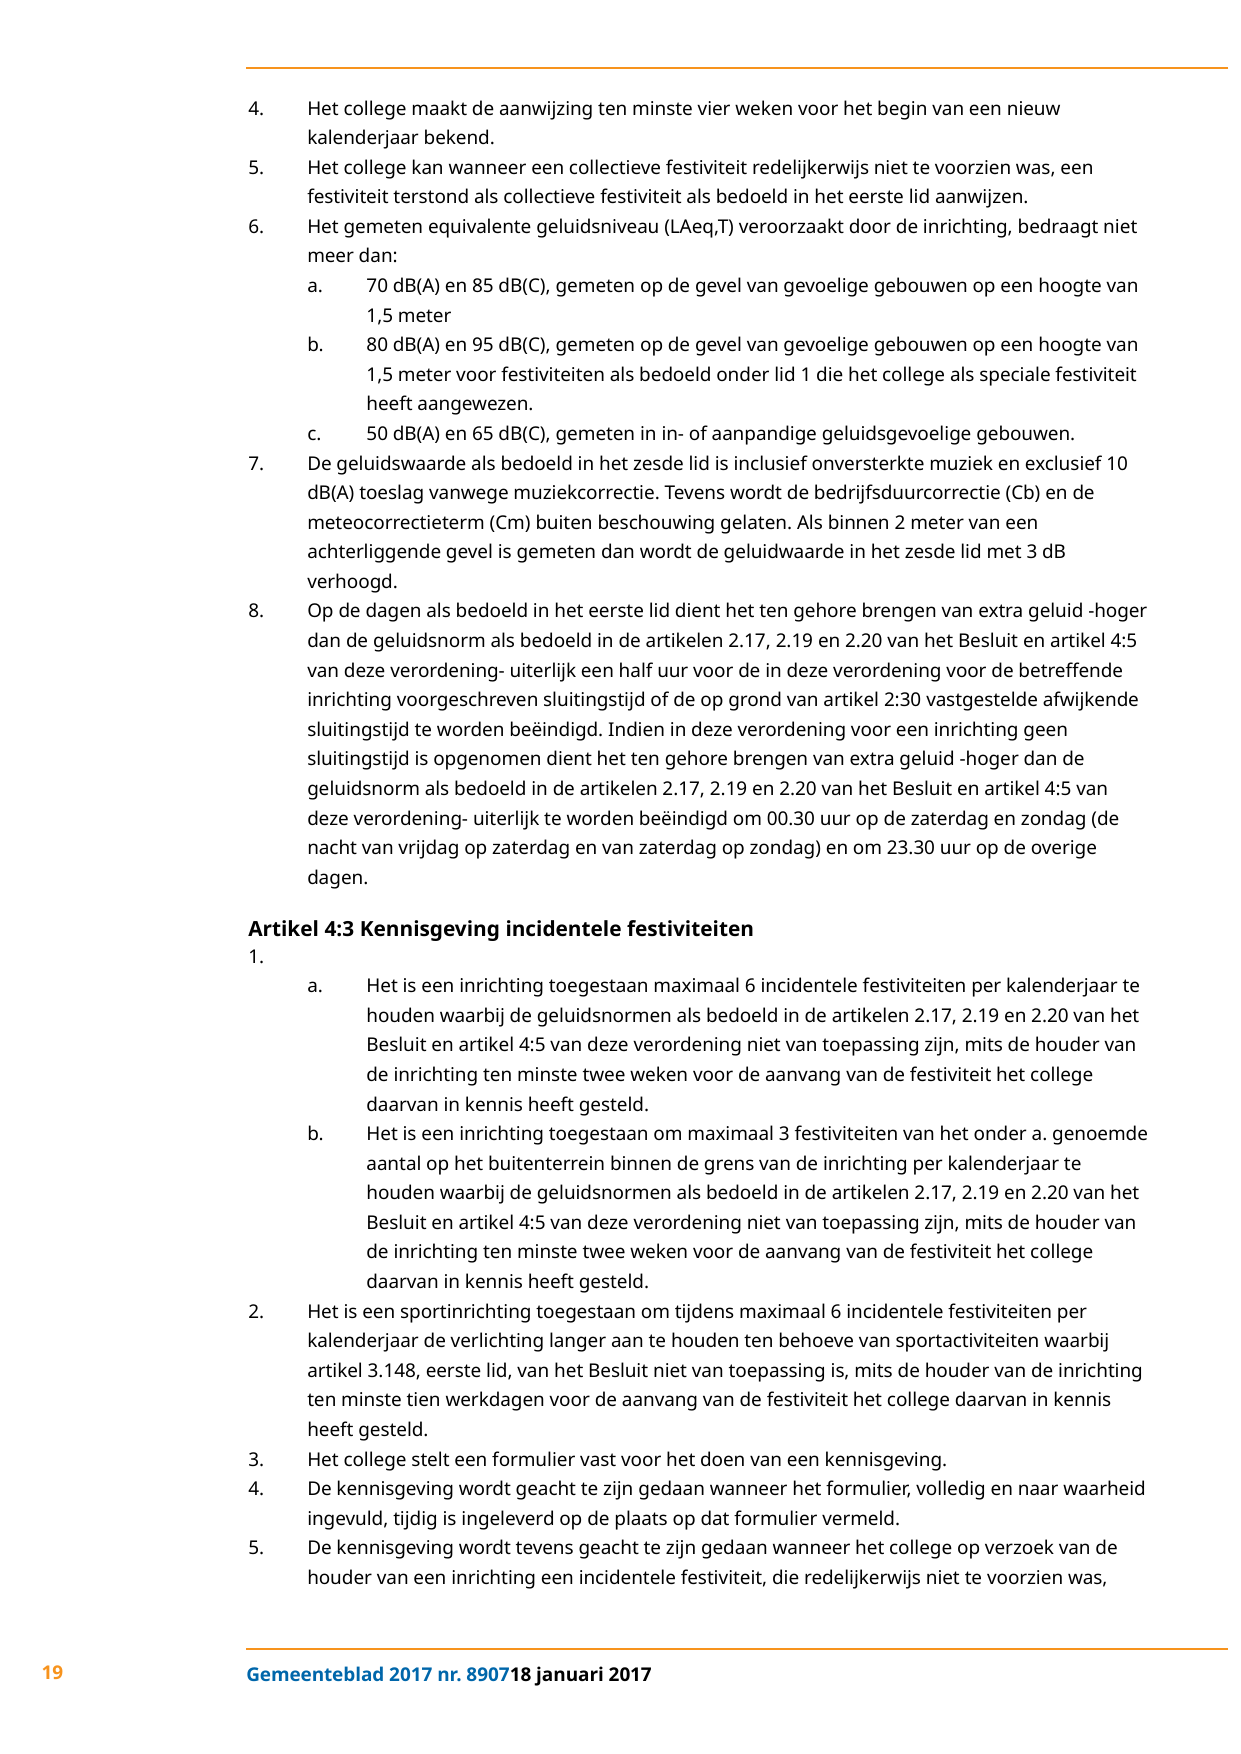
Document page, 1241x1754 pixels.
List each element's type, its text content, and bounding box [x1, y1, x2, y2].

list Het college stelt een formulier vast voor het doen van een kennisgeving. [248, 1446, 1152, 1471]
list De kennisgeving wordt tevens geacht te zijn gedaan wanneer het college op verzoek van de houder van een inrichting een incidentele festiviteit, die redelijkerwijs niet te voorzien was, [248, 1534, 1152, 1590]
picture [41, 47, 231, 172]
list Het college maakt de aanwijzing ten minste vier weken voor het begin van een nieuw kalenderjaar bekend. [248, 95, 1152, 150]
list Het gemeten equivalente geluidsniveau (LAeq,T) veroorzaakt door de inrichting, bedraagt niet meer dan: [248, 213, 1152, 268]
list Het is een inrichting toegestaan maximaal 6 incidentele festiviteiten per kalenderjaar te houden waarbij de geluidsnormen als bedoeld in de artikelen 2.17, 2.19 en 2.20 van het Besluit en artikel 4:5 van deze verordening niet van toepassing zijn, mits de houder van de inrichting ten minste twee weken voor de aanvang van de festiviteit het college daarvan in kennis heeft gesteld. [307, 972, 1152, 1116]
list De kennisgeving wordt geacht te zijn gedaan wanneer het formulier, volledig en naar waarheid ingevuld, tijdig is ingeleverd op de plaats op dat formulier vermeld. [248, 1475, 1152, 1531]
list 80 dB(A) en 95 dB(C), gemeten op de gevel van gevoelige gebouwen op een hoogte van 1,5 meter voor festiviteiten als bedoeld onder lid 1 die het college als speciale festiviteit heeft aangewezen. [307, 331, 1152, 416]
list 50 dB(A) en 65 dB(C), gemeten in in- of aanpandige geluidsgevoelige gebouwen. [307, 420, 1152, 446]
text Artikel 4:3 Kennisgeving incidentele festiviteiten [248, 914, 1152, 943]
list De geluidswaarde als bedoeld in het zesde lid is inclusief onversterkte muziek en exclusief 10 dB(A) toeslag vanwege muziekcorrectie. Tevens wordt de bedrijfsduurcorrectie (Cb) en de meteocorrectieterm (Cm) buiten beschouwing gelaten. Als binnen 2 meter van een achterliggende gevel is gemeten dan wordt de geluidwaarde in het zesde lid met 3 dB verhoogd. [248, 450, 1152, 594]
list 70 dB(A) en 85 dB(C), gemeten op de gevel van gevoelige gebouwen op een hoogte van 1,5 meter [307, 272, 1152, 328]
list Op de dagen als bedoeld in het eerste lid dient het ten gehore brengen van extra geluid -hoger dan de geluidsnorm als bedoeld in de artikelen 2.17, 2.19 en 2.20 van het Besluit en artikel 4:5 van deze verordening- uiterlijk een half uur voor de in deze verordening voor de betreffende inrichting voorgeschreven sluitingstijd of de op grond van artikel 2:30 vastgestelde afwijkende sluitingstijd te worden beëindigd. Indien in deze verordening voor een inrichting geen sluitingstijd is opgenomen dient het ten gehore brengen van extra geluid -hoger dan de geluidsnorm als bedoeld in de artikelen 2.17, 2.19 en 2.20 van het Besluit en artikel 4:5 van deze verordening- uiterlijk te worden beëindigd om 00.30 uur op de zaterdag en zondag (de nacht van vrijdag op zaterdag en van zaterdag op zondag) en om 23.30 uur op de overige dagen. [248, 598, 1152, 890]
list Het is een inrichting toegestaan om maximaal 3 festiviteiten van het onder a. genoemde aantal op het buitenterrein binnen de grens van de inrichting per kalenderjaar te houden waarbij de geluidsnormen als bedoeld in de artikelen 2.17, 2.19 en 2.20 van het Besluit en artikel 4:5 van deze verordening niet van toepassing zijn, mits de houder van de inrichting ten minste twee weken voor de aanvang van de festiviteit het college daarvan in kennis heeft gesteld. [307, 1120, 1152, 1294]
list Het is een sportinrichting toegestaan om tijdens maximaal 6 incidentele festiviteiten per kalenderjaar de verlichting langer aan te houden ten behoeve van sportactiviteiten waarbij artikel 3.148, eerste lid, van het Besluit niet van toepassing is, mits de houder van de inrichting ten minste tien werkdagen voor de aanvang van de festiviteit het college daarvan in kennis heeft gesteld. [248, 1298, 1152, 1442]
list Het college kan wanneer een collectieve festiviteit redelijkerwijs niet te voorzien was, een festiviteit terstond als collectieve festiviteit als bedoeld in het eerste lid aanwijzen. [248, 154, 1152, 209]
